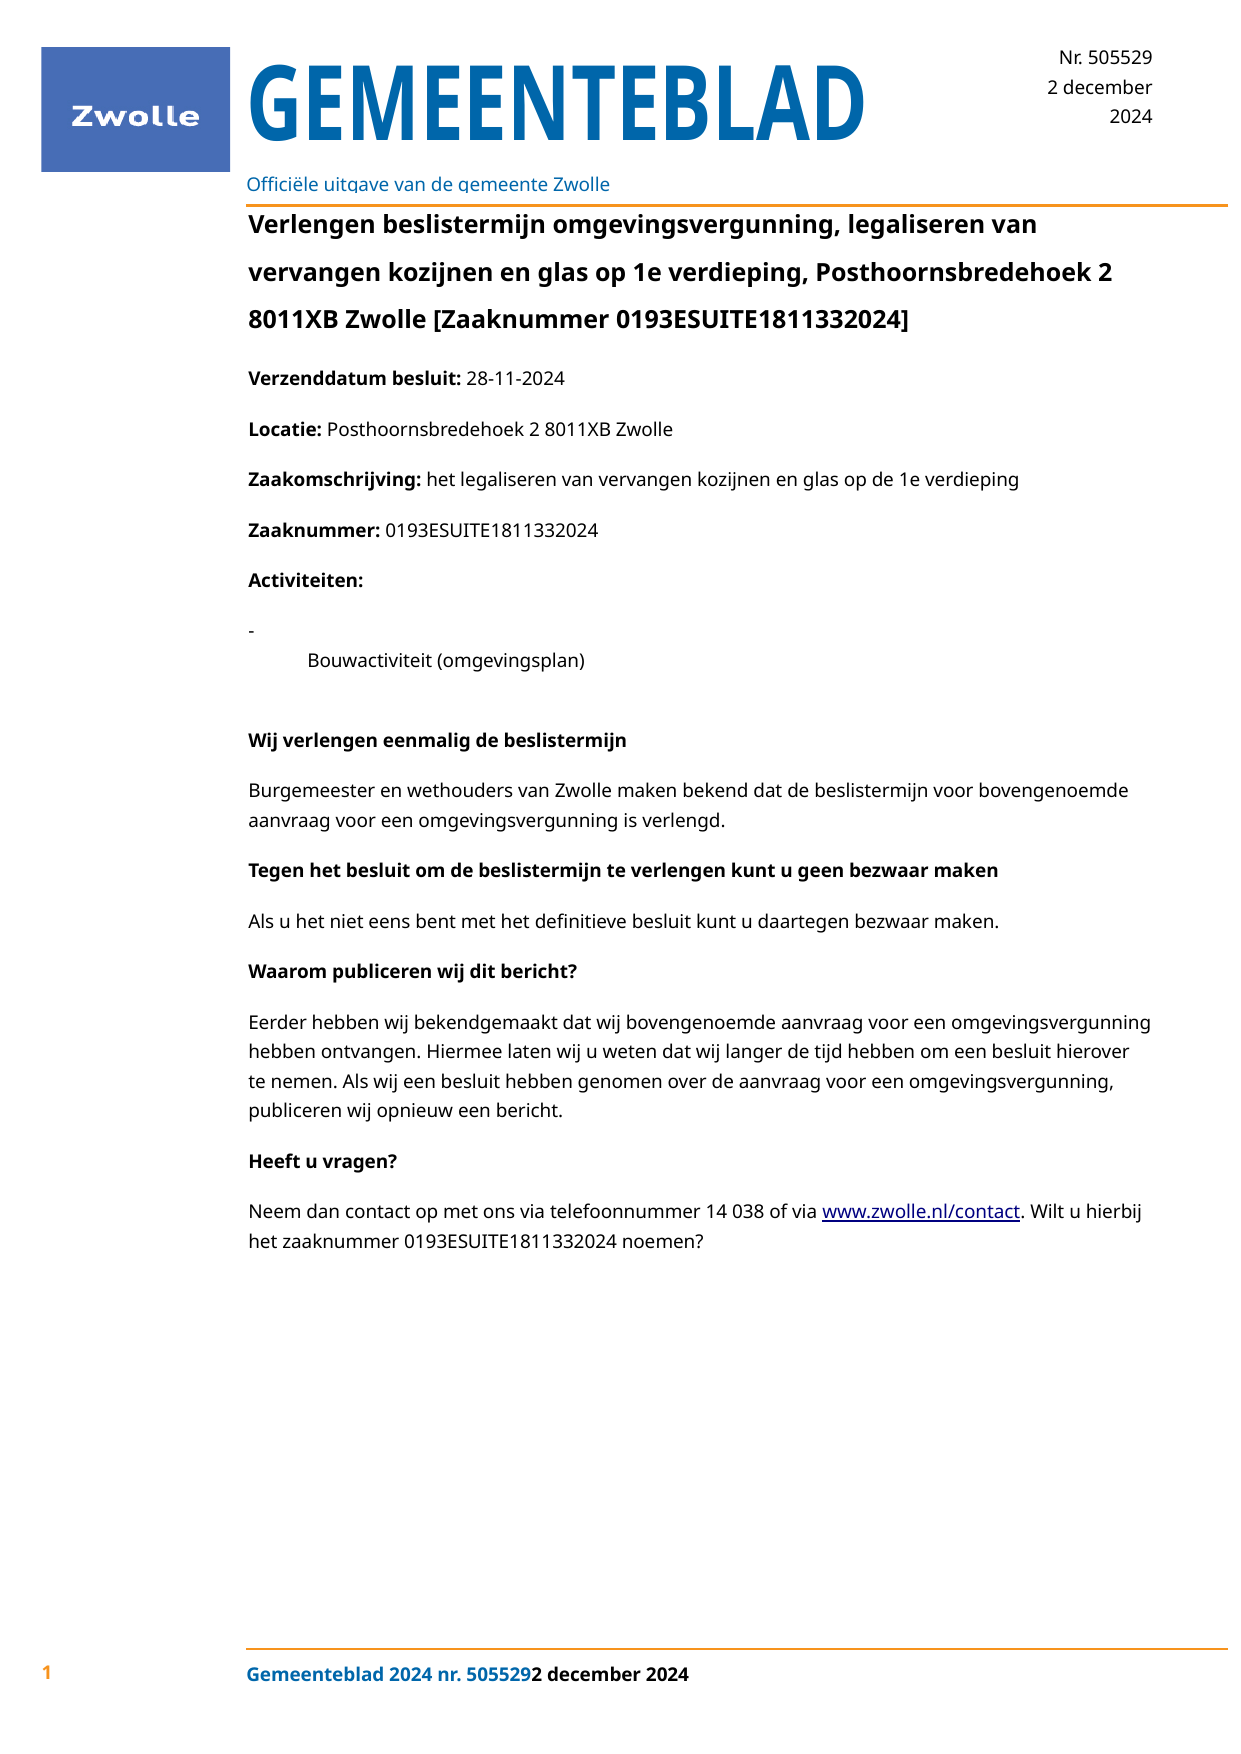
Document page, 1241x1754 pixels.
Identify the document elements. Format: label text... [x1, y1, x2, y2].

text Burgemeester en wethouders van Zwolle maken bekend dat de beslistermijn voor bovengenoemde aanvraag voor een omgevingsvergunning is verlengd. [248, 778, 1152, 833]
text Waarom publiceren wij dit bericht? [248, 958, 1152, 984]
text Eerder hebben wij bekendgemaakt dat wij bovengenoemde aanvraag voor een omgevingsvergunning hebben ontvangen. Hiermee laten wij u weten dat wij langer de tijd hebben om een besluit hierover te nemen. Als wij een besluit hebben genomen over de aanvraag voor een omgevingsvergunning, publiceren wij opnieuw een bericht. [248, 1009, 1152, 1123]
picture [41, 47, 231, 172]
text Tegen het besluit om de beslistermijn te verlengen kunt u geen bezwaar maken [248, 858, 1152, 883]
list Bouwactiviteit (omgevingsplan) [248, 647, 1152, 673]
text Verlengen beslistermijn omgevingsvergunning, legaliseren van vervangen kozijnen en glas op 1e verdieping, Posthoornsbredehoek 2 8011XB Zwolle [Zaaknummer 0193ESUITE1811332024] [248, 207, 1152, 336]
text Als u het niet eens bent met het definitieve besluit kunt u daartegen bezwaar maken. [248, 908, 1152, 934]
text Wij verlengen eenmalig de beslistermijn [248, 727, 1152, 753]
text Heeft u vragen? [248, 1148, 1152, 1174]
text Verzenddatum besluit: 28-11-2024 [248, 366, 1152, 391]
text Zaakomschrijving: het legaliseren van vervangen kozijnen en glas op de 1e verdieping [248, 466, 1152, 492]
text Locatie: Posthoornsbredehoek 2 8011XB Zwolle [248, 416, 1152, 442]
text Activiteiten: [248, 567, 1152, 593]
text Zaaknummer: 0193ESUITE1811332024 [248, 517, 1152, 542]
text Neem dan contact op met ons via telefoonnummer 14 038 of via www.zwolle.nl/contact. Wilt u hierbij het zaaknummer 0193ESUITE1811332024 noemen? [248, 1198, 1152, 1254]
